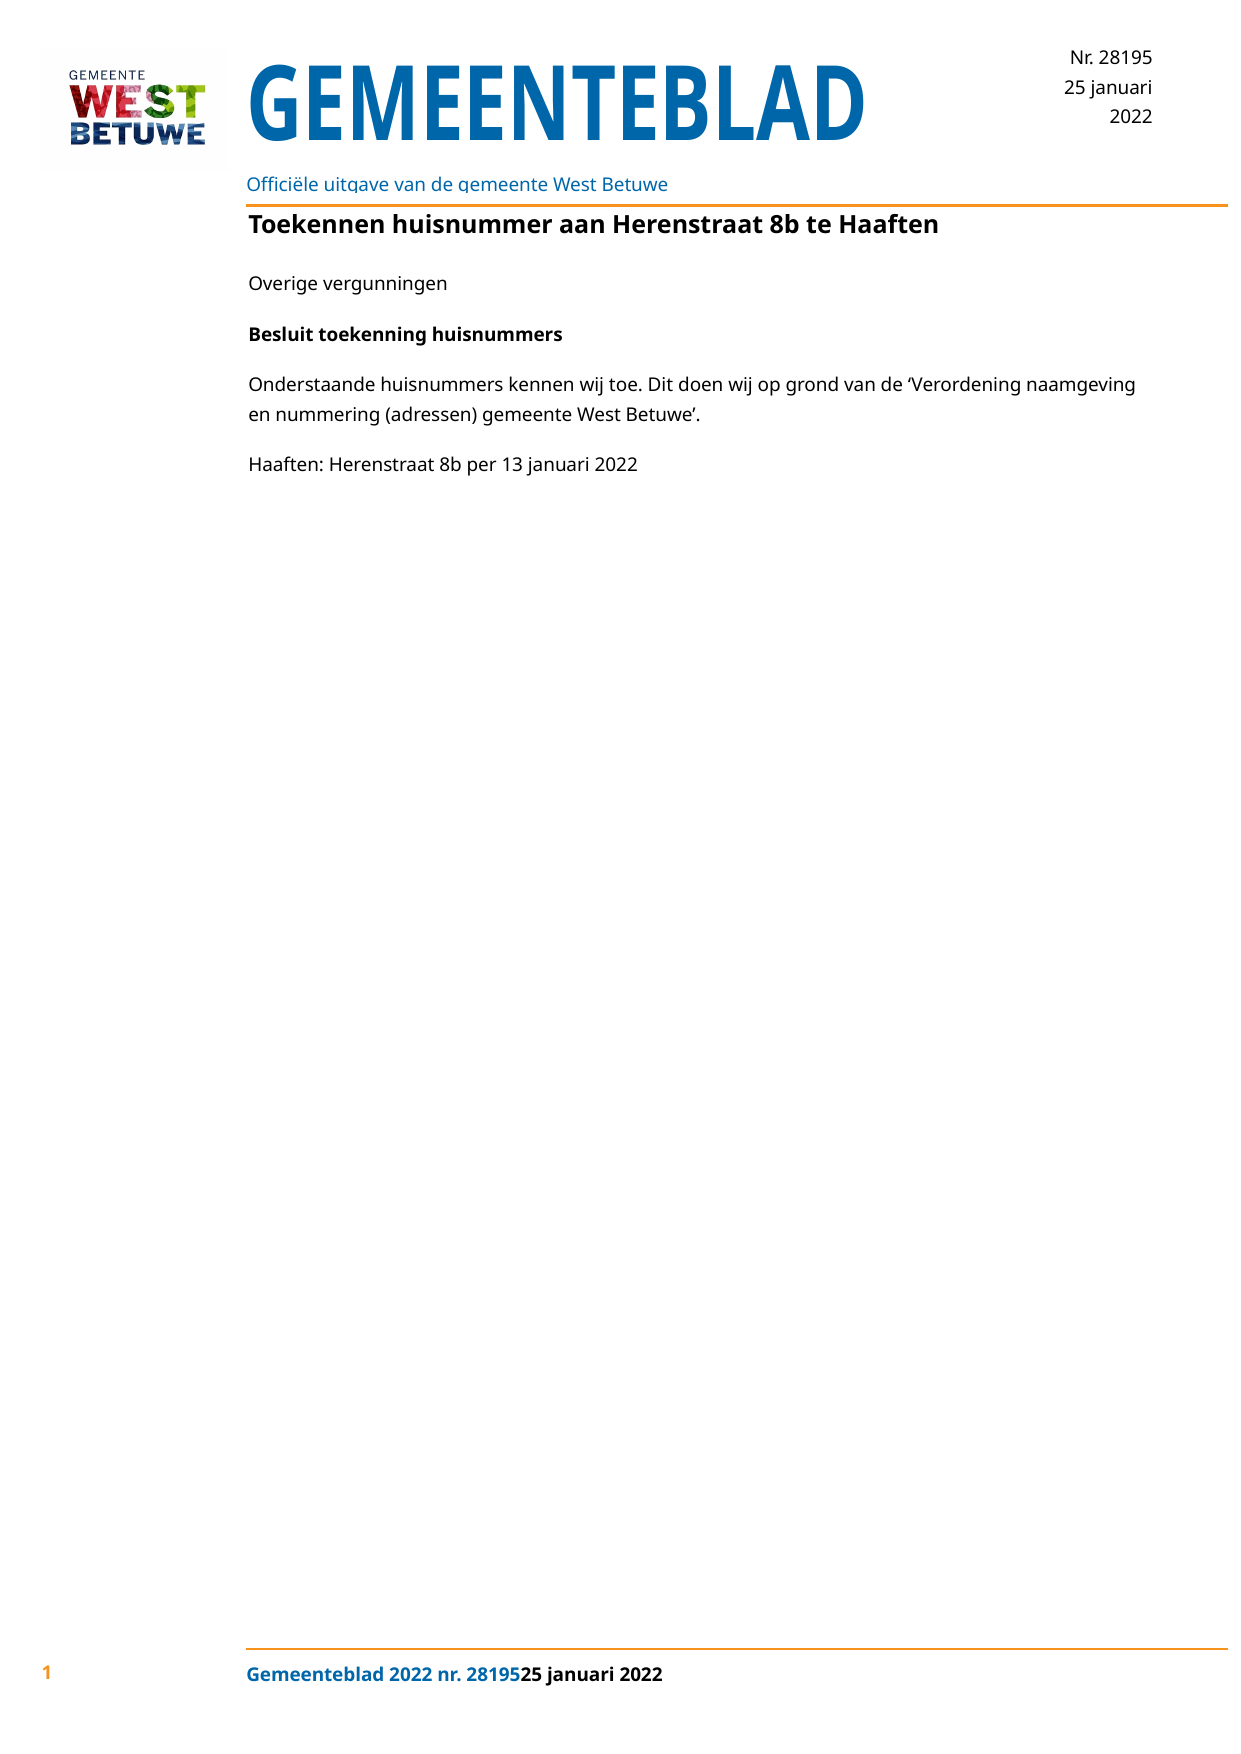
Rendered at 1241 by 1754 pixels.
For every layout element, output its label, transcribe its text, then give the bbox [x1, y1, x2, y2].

text Onderstaande huisnummers kennen wij toe. Dit doen wij op grond van de ‘Verordening naamgeving en nummering (adressen) gemeente West Betuwe’. [248, 371, 1152, 426]
text Toekennen huisnummer aan Herenstraat 8b te Haaften [248, 207, 1152, 241]
picture [41, 47, 231, 172]
text Overige vergunningen [248, 270, 1152, 296]
text Besluit toekenning huisnummers [248, 321, 1152, 346]
text Haaften: Herenstraat 8b per 13 januari 2022 [248, 451, 1152, 477]
